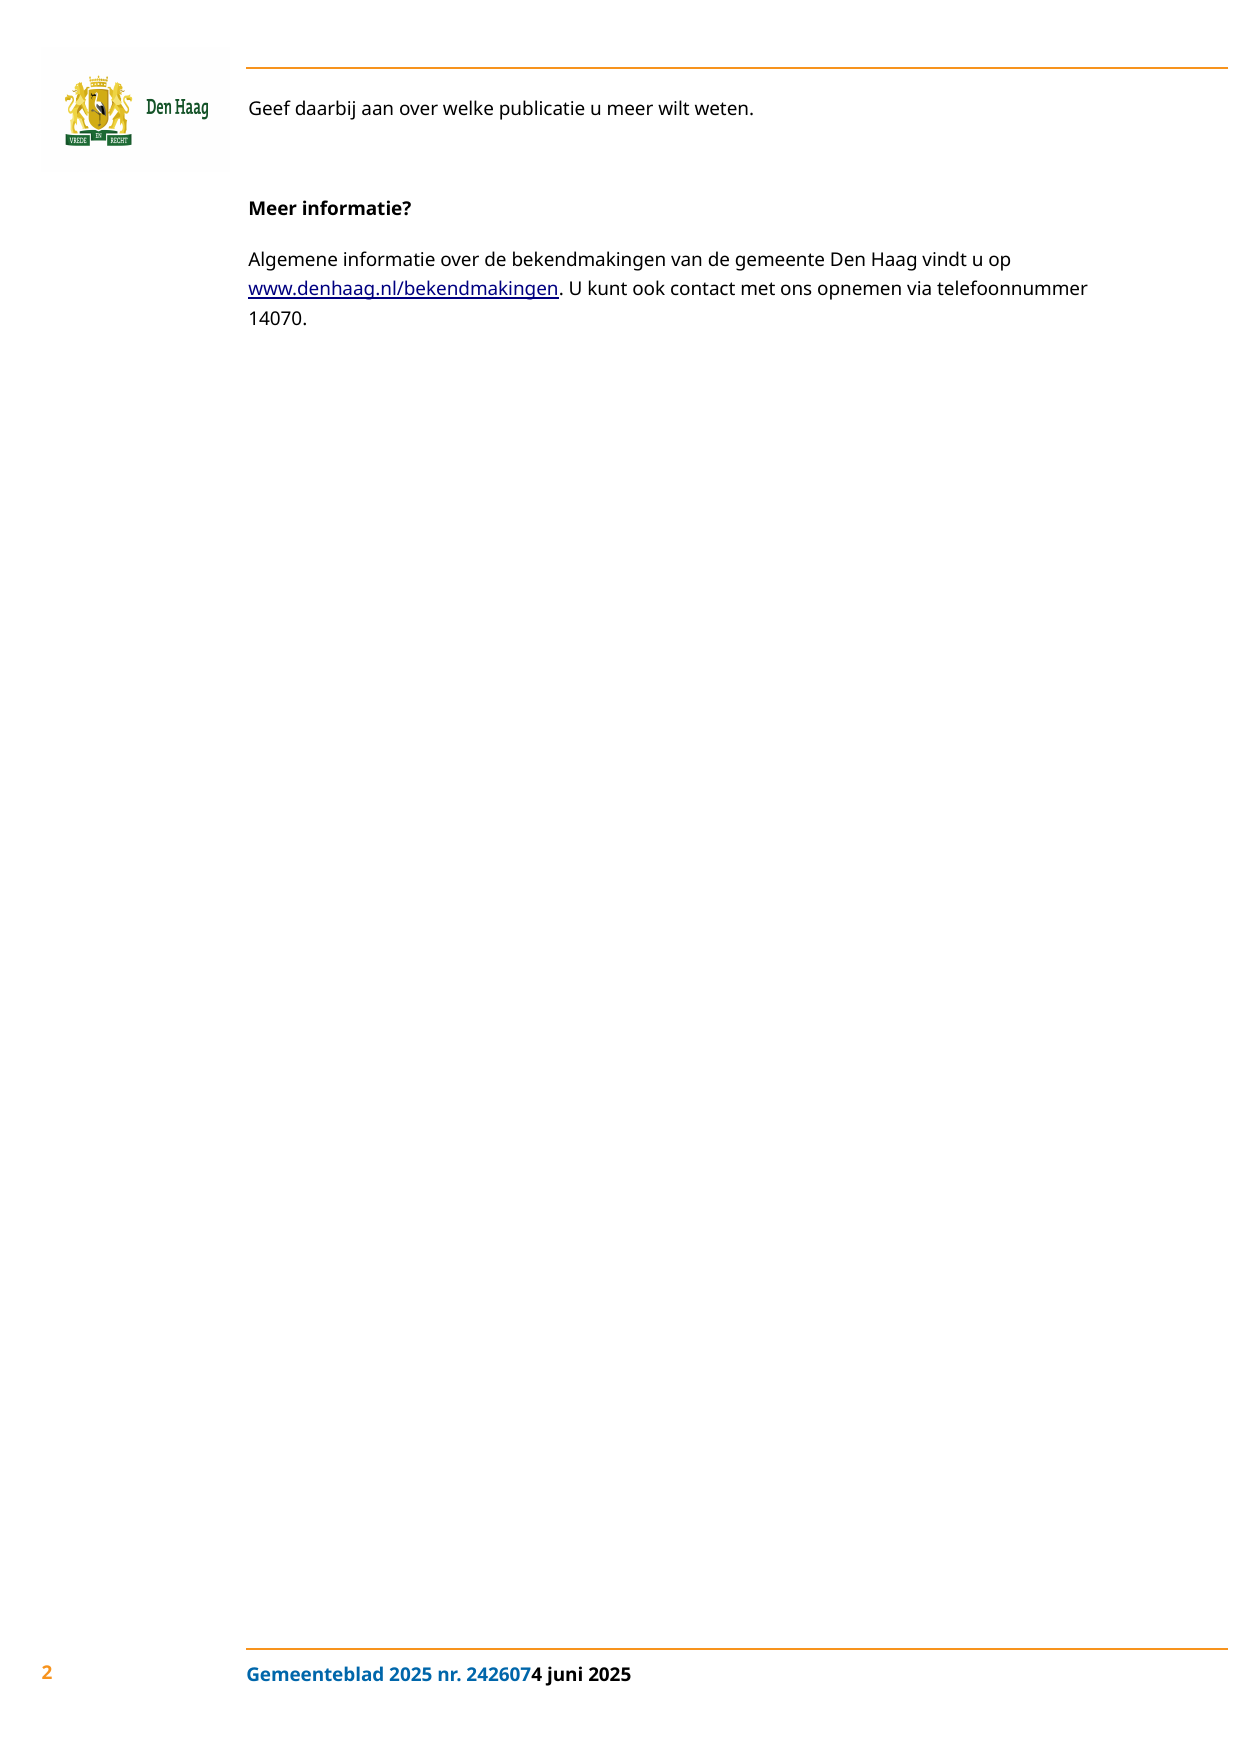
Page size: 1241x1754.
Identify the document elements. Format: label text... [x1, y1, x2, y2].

text Meer informatie? [248, 196, 1152, 221]
text Geef daarbij aan over welke publicatie u meer wilt weten. [248, 95, 1152, 121]
picture [41, 47, 231, 172]
text Algemene informatie over de bekendmakingen van de gemeente Den Haag vindt u op www.denhaag.nl/bekendmakingen. U kunt ook contact met ons opnemen via telefoonnummer 14070. [248, 246, 1152, 331]
